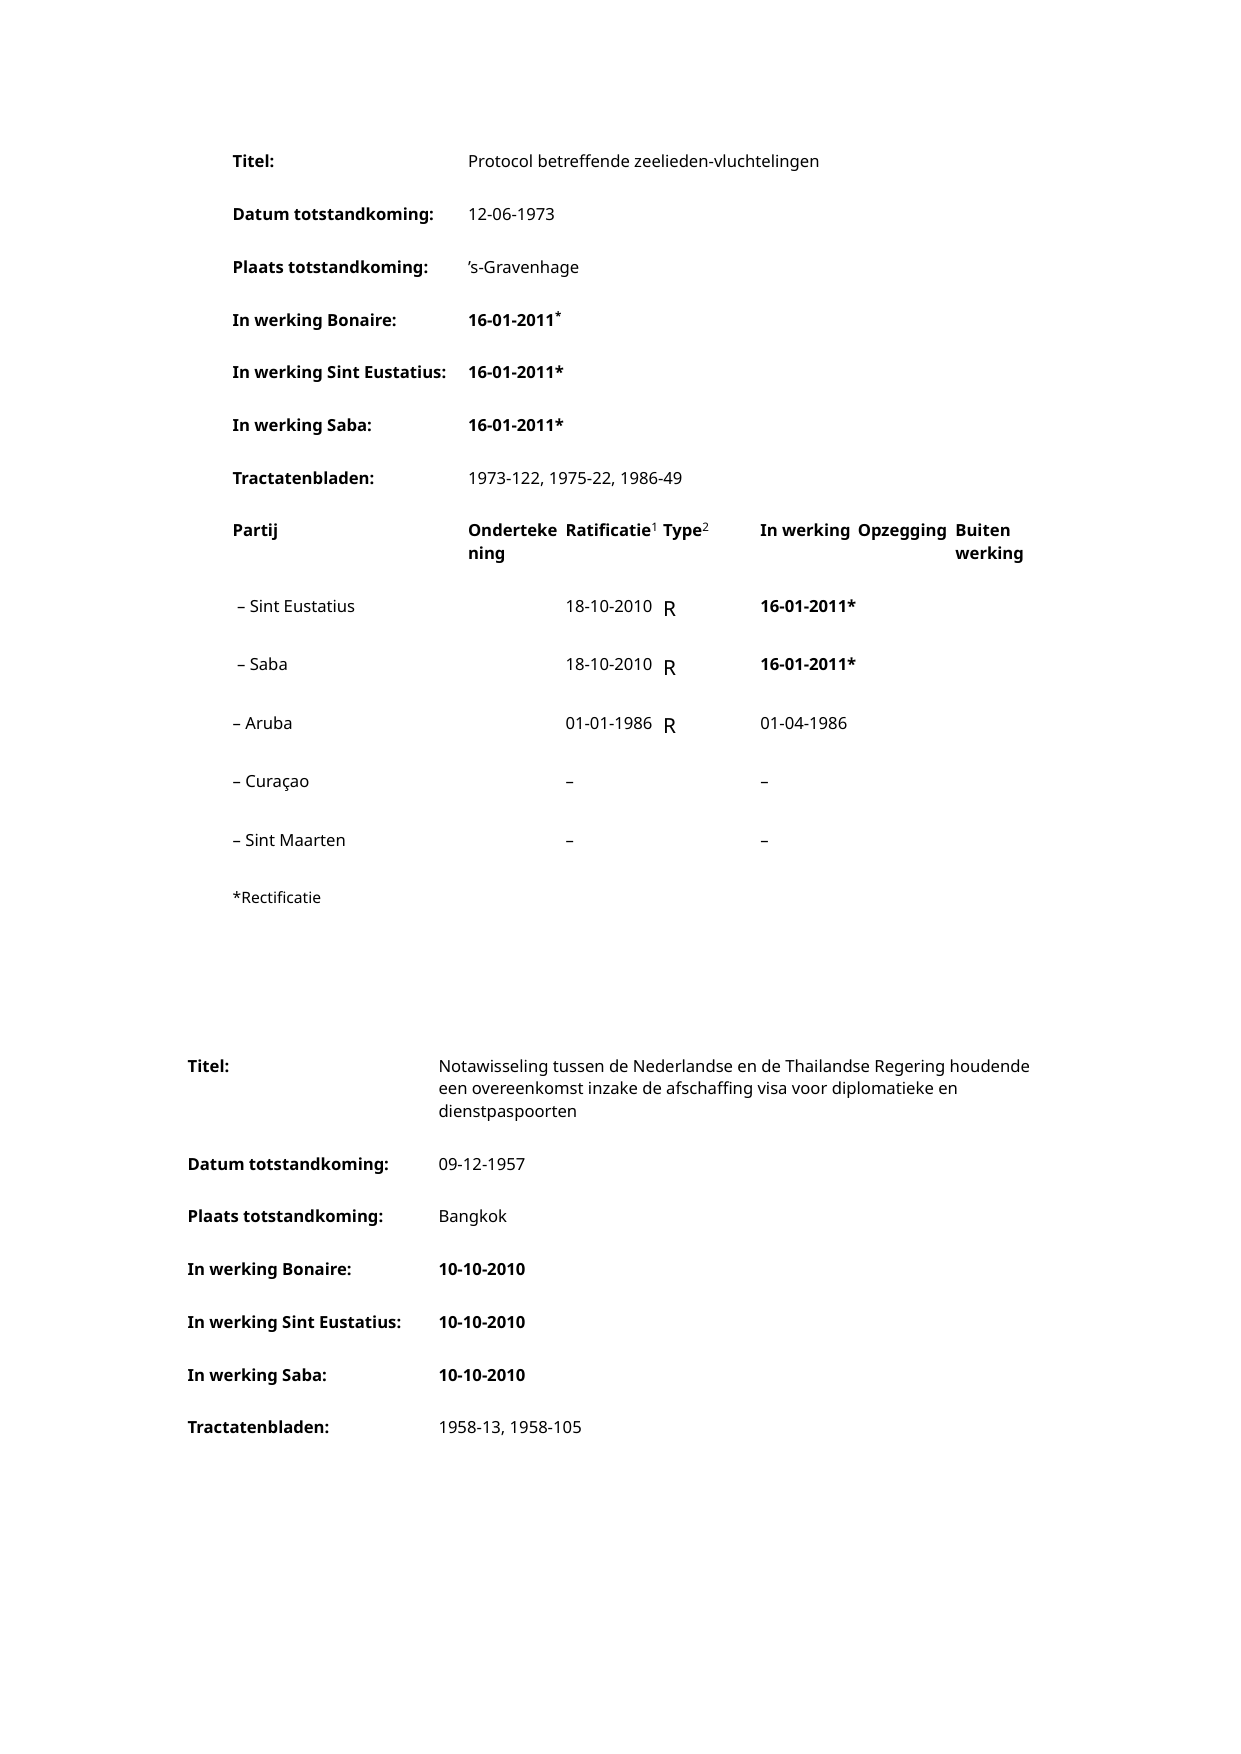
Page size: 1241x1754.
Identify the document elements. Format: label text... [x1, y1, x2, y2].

table_cell In werking [760, 519, 858, 594]
table_cell 01-04-1986 [760, 711, 858, 770]
table_cell 1973-122, 1975-22, 1986-49 [468, 466, 1053, 519]
table_cell [663, 770, 760, 828]
table_cell [858, 828, 955, 887]
table_cell – [565, 770, 663, 828]
table_cell Ondertekening [468, 519, 565, 594]
table_cell In werking Saba: [188, 1363, 438, 1416]
table_cell – Curaçao [233, 770, 468, 828]
table_cell [468, 711, 565, 770]
table_cell Type2 [663, 519, 760, 594]
table_cell [858, 770, 955, 828]
table_header Protocol betreffende zeelieden-vluchtelingen [468, 150, 1053, 203]
table_cell In werking Bonaire: [233, 308, 468, 361]
table_cell [955, 653, 1053, 711]
table_cell ’s-Gravenhage [468, 255, 1053, 308]
table_cell Bangkok [438, 1205, 1053, 1258]
table_cell 16-01-2011* [468, 308, 1053, 361]
table_cell [468, 770, 565, 828]
table_cell Partij [233, 519, 468, 594]
table_cell Opzegging [858, 519, 955, 594]
table_cell [468, 653, 565, 711]
table_cell Plaats totstandkoming: [233, 255, 468, 308]
table_cell – Sint Maarten [233, 828, 468, 887]
table_cell [858, 653, 955, 711]
table_cell – Aruba [233, 711, 468, 770]
table_cell – [760, 828, 858, 887]
table_cell [858, 711, 955, 770]
table_cell Datum totstandkoming: [233, 203, 468, 255]
table_header Titel: [233, 150, 468, 203]
table_cell [955, 711, 1053, 770]
table_cell R [663, 594, 760, 653]
table_cell Ratificatie1 [565, 519, 663, 594]
table_cell [858, 594, 955, 653]
table_cell [663, 828, 760, 887]
table_cell [955, 594, 1053, 653]
table_cell – [565, 828, 663, 887]
table_cell 18-10-2010 [565, 653, 663, 711]
table_cell 01-01-1986 [565, 711, 663, 770]
table_cell 16-01-2011* [760, 653, 858, 711]
table_header Notawisseling tussen de Nederlandse en de Thailandse Regering houdende een overeenkomst inzake de afschaffing visa voor diplomatieke en dienstpaspoorten [438, 1054, 1053, 1152]
table_cell [188, 1469, 1053, 1527]
table_cell 18-10-2010 [565, 594, 663, 653]
table_cell 10-10-2010 [438, 1258, 1053, 1310]
table_cell Plaats totstandkoming: [188, 1205, 438, 1258]
table_cell In werking Bonaire: [188, 1258, 438, 1310]
table_cell 12-06-1973 [468, 203, 1053, 255]
table_cell In werking Saba: [233, 414, 468, 466]
table_cell 10-10-2010 [438, 1363, 1053, 1416]
table_cell Datum totstandkoming: [188, 1152, 438, 1205]
table_cell In werking Sint Eustatius: [233, 361, 468, 413]
table_cell [468, 594, 565, 653]
table_cell 09-12-1957 [438, 1152, 1053, 1205]
table_cell [955, 770, 1053, 828]
table_cell 1958-13, 1958-105 [438, 1416, 1053, 1468]
table_cell [468, 828, 565, 887]
table_cell R [663, 711, 760, 770]
table_cell – Saba [233, 653, 468, 711]
table_cell Tractatenbladen: [188, 1416, 438, 1468]
table_cell In werking Sint Eustatius: [188, 1310, 438, 1363]
table_cell – Sint Eustatius [233, 594, 468, 653]
table_cell Buiten werking [955, 519, 1053, 594]
table_header Titel: [188, 1054, 438, 1152]
table_cell 16-01-2011* [468, 361, 1053, 413]
table_cell R [663, 653, 760, 711]
table_cell 10-10-2010 [438, 1310, 1053, 1363]
table_cell 16-01-2011* [468, 414, 1053, 466]
table_cell – [760, 770, 858, 828]
table_cell [955, 828, 1053, 887]
table_cell 16-01-2011* [760, 594, 858, 653]
table_cell *Rectificatie [233, 887, 1053, 938]
table_cell Tractatenbladen: [233, 466, 468, 519]
